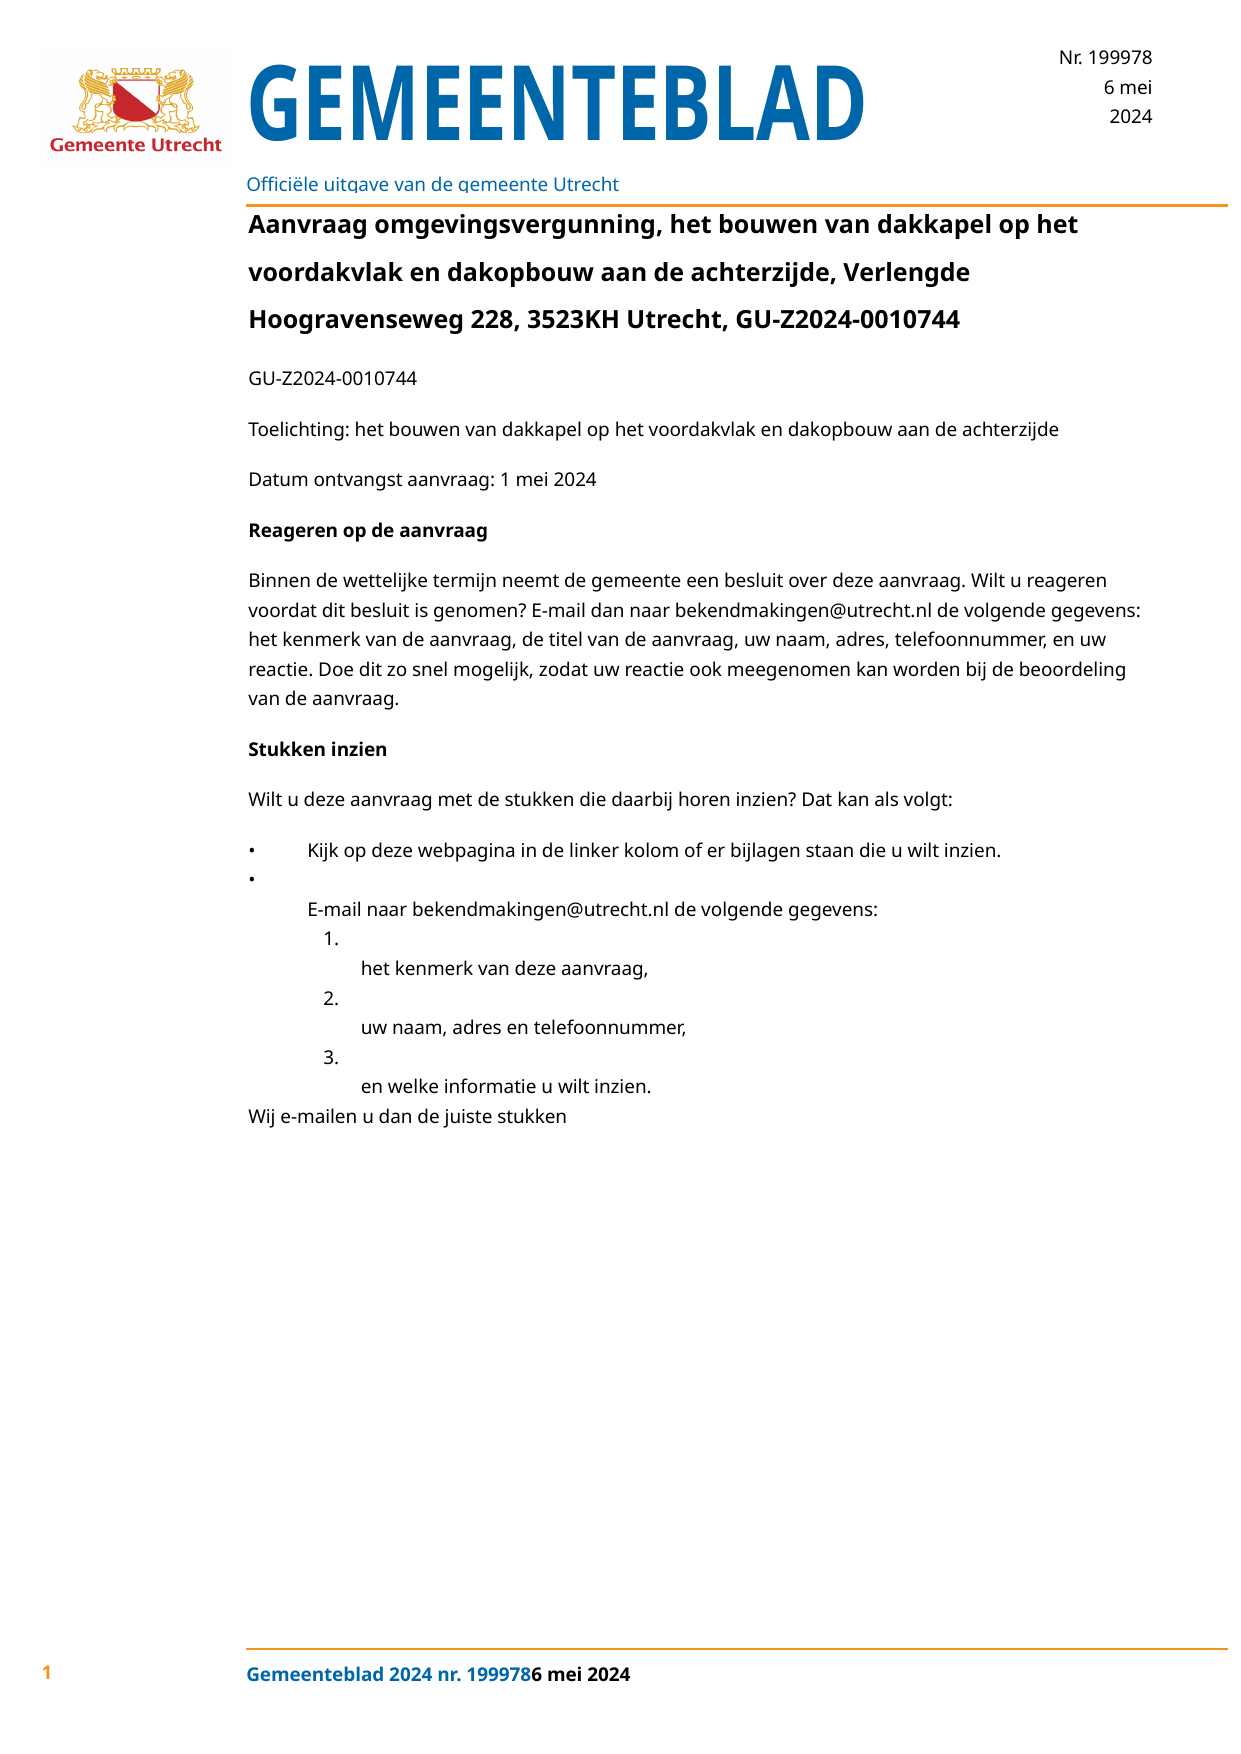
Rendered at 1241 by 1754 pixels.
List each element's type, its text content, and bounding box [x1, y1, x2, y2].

text Wij e-mailen u dan de juiste stukken [248, 1103, 1152, 1129]
list het kenmerk van deze aanvraag, [323, 955, 1152, 981]
list en welke informatie u wilt inzien. [323, 1073, 1152, 1099]
picture [41, 47, 231, 172]
text Reageren op de aanvraag [248, 517, 1152, 542]
text Stukken inzien [248, 736, 1152, 762]
text Wilt u deze aanvraag met de stukken die daarbij horen inzien? Dat kan als volgt: [248, 786, 1152, 812]
text Datum ontvangst aanvraag: 1 mei 2024 [248, 466, 1152, 492]
list E-mail naar bekendmakingen@utrecht.nl de volgende gegevens: [248, 896, 1152, 922]
list uw naam, adres en telefoonnummer, [323, 1014, 1152, 1040]
text Binnen de wettelijke termijn neemt de gemeente een besluit over deze aanvraag. Wilt u reageren voordat dit besluit is genomen? E-mail dan naar bekendmakingen@utrecht.nl de volgende gegevens: het kenmerk van de aanvraag, de titel van de aanvraag, uw naam, adres, telefoonnummer, en uw reactie. Doe dit zo snel mogelijk, zodat uw reactie ook meegenomen kan worden bij de beoordeling van de aanvraag. [248, 567, 1152, 711]
list Kijk op deze webpagina in de linker kolom of er bijlagen staan die u wilt inzien. [248, 837, 1152, 862]
text Toelichting: het bouwen van dakkapel op het voordakvlak en dakopbouw aan de achterzijde [248, 416, 1152, 442]
text Aanvraag omgevingsvergunning, het bouwen van dakkapel op het voordakvlak en dakopbouw aan de achterzijde, Verlengde Hoogravenseweg 228, 3523KH Utrecht, GU-Z2024-0010744 [248, 207, 1152, 336]
text GU-Z2024-0010744 [248, 366, 1152, 391]
